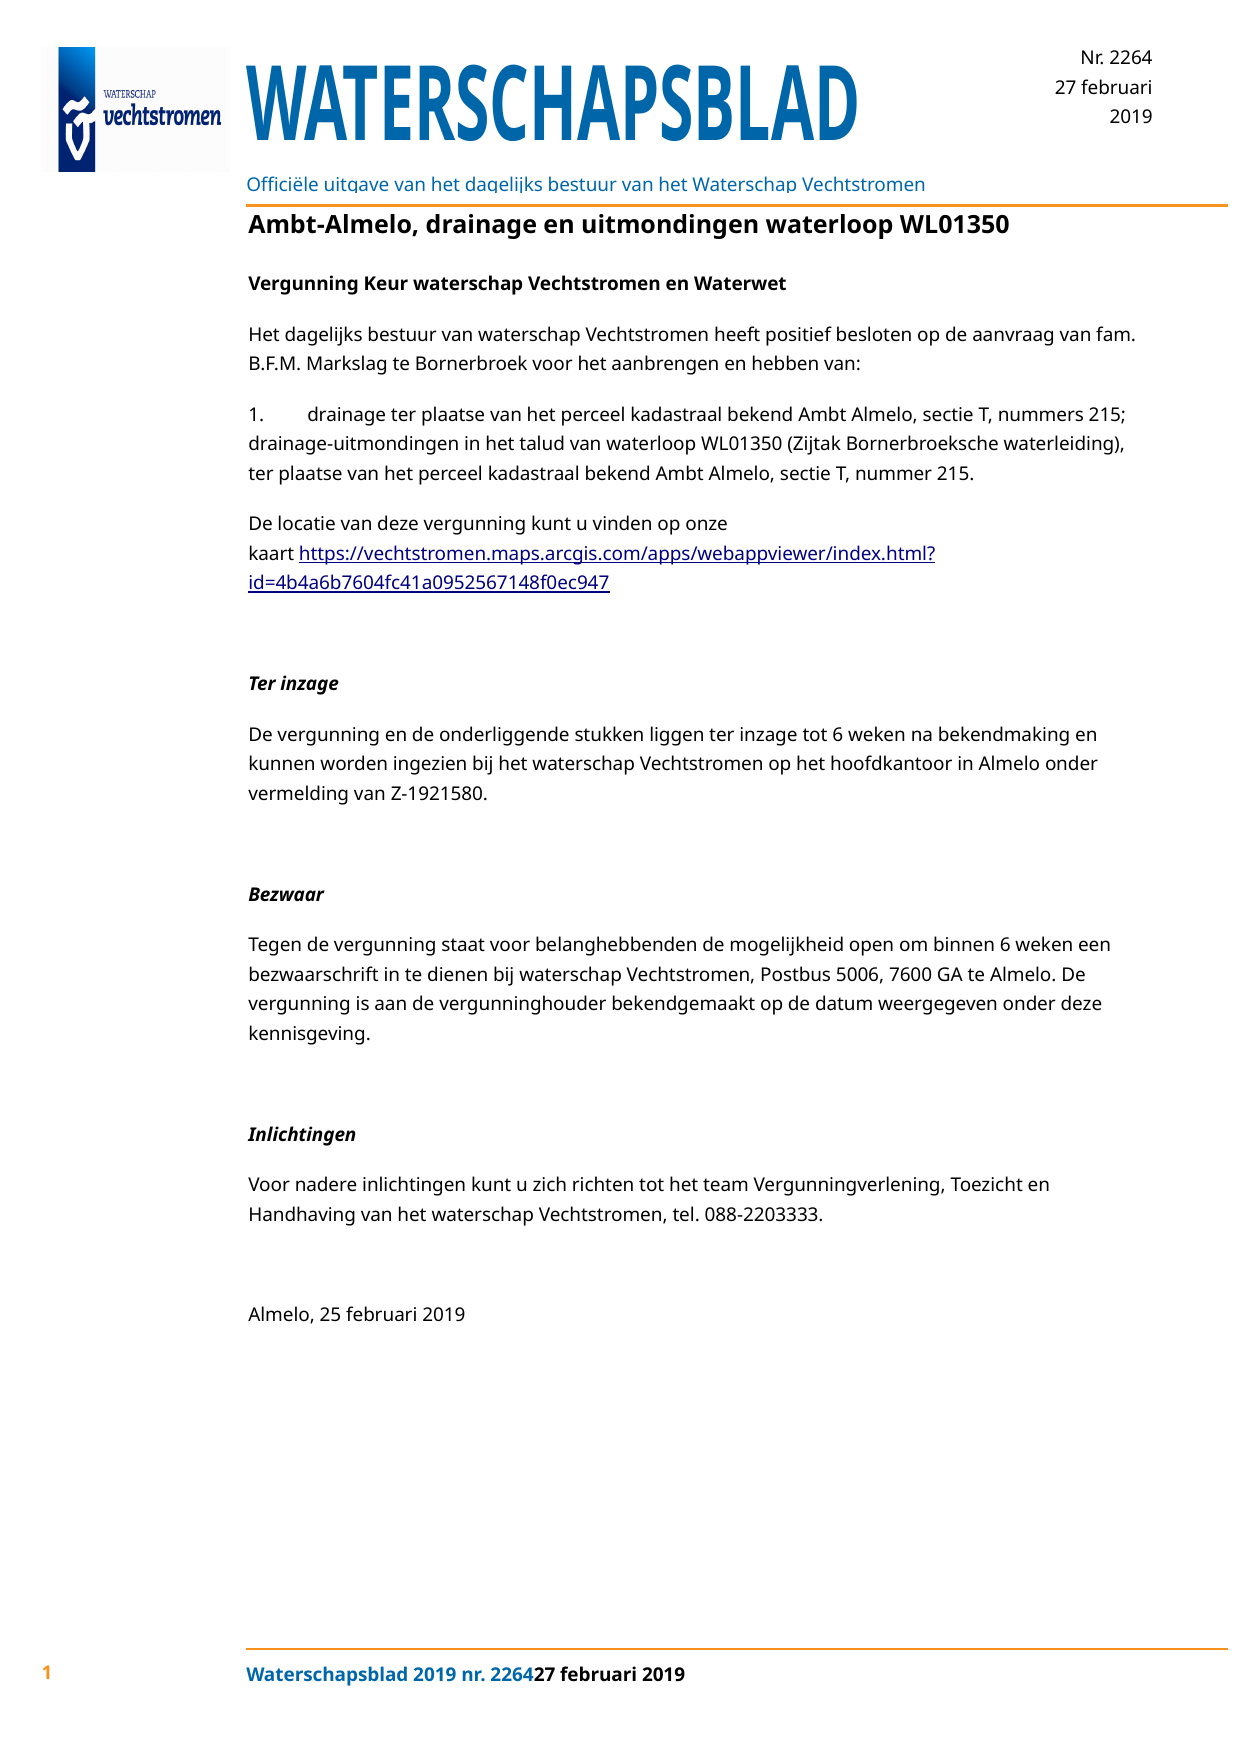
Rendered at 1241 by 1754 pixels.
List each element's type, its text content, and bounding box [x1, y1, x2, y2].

text Inlichtingen [248, 1121, 1152, 1146]
text De locatie van deze vergunning kunt u vinden op onze kaart https://vechtstromen.maps.arcgis.com/apps/webappviewer/index.html?id=4b4a6b7604fc41a0952567148f0ec947 [248, 510, 1152, 595]
text Tegen de vergunning staat voor belanghebbenden de mogelijkheid open om binnen 6 weken een bezwaarschrift in te dienen bij waterschap Vechtstromen, Postbus 5006, 7600 GA te Almelo. De vergunning is aan de vergunninghouder bekendgemaakt op de datum weergegeven onder deze kennisgeving. [248, 931, 1152, 1046]
text Voor nadere inlichtingen kunt u zich richten tot het team Vergunningverlening, Toezicht en Handhaving van het waterschap Vechtstromen, tel. 088-2203333. [248, 1171, 1152, 1226]
text Bezwaar [248, 881, 1152, 906]
text Ter inzage [248, 670, 1152, 696]
text Het dagelijks bestuur van waterschap Vechtstromen heeft positief besloten op de aanvraag van fam. B.F.M. Markslag te Bornerbroek voor het aanbrengen en hebben van: [248, 321, 1152, 376]
text Almelo, 25 februari 2019 [248, 1302, 1152, 1327]
text drainage-uitmondingen in het talud van waterloop WL01350 (Zijtak Bornerbroeksche waterleiding), ter plaatse van het perceel kadastraal bekend Ambt Almelo, sectie T, nummer 215. [248, 430, 1152, 486]
picture [41, 47, 231, 172]
list drainage ter plaatse van het perceel kadastraal bekend Ambt Almelo, sectie T, nummers 215; [248, 401, 1152, 426]
text Ambt-Almelo, drainage en uitmondingen waterloop WL01350 [248, 207, 1152, 241]
text Vergunning Keur waterschap Vechtstromen en Waterwet [248, 270, 1152, 296]
text De vergunning en de onderliggende stukken liggen ter inzage tot 6 weken na bekendmaking en kunnen worden ingezien bij het waterschap Vechtstromen op het hoofdkantoor in Almelo onder vermelding van Z-1921580. [248, 721, 1152, 806]
